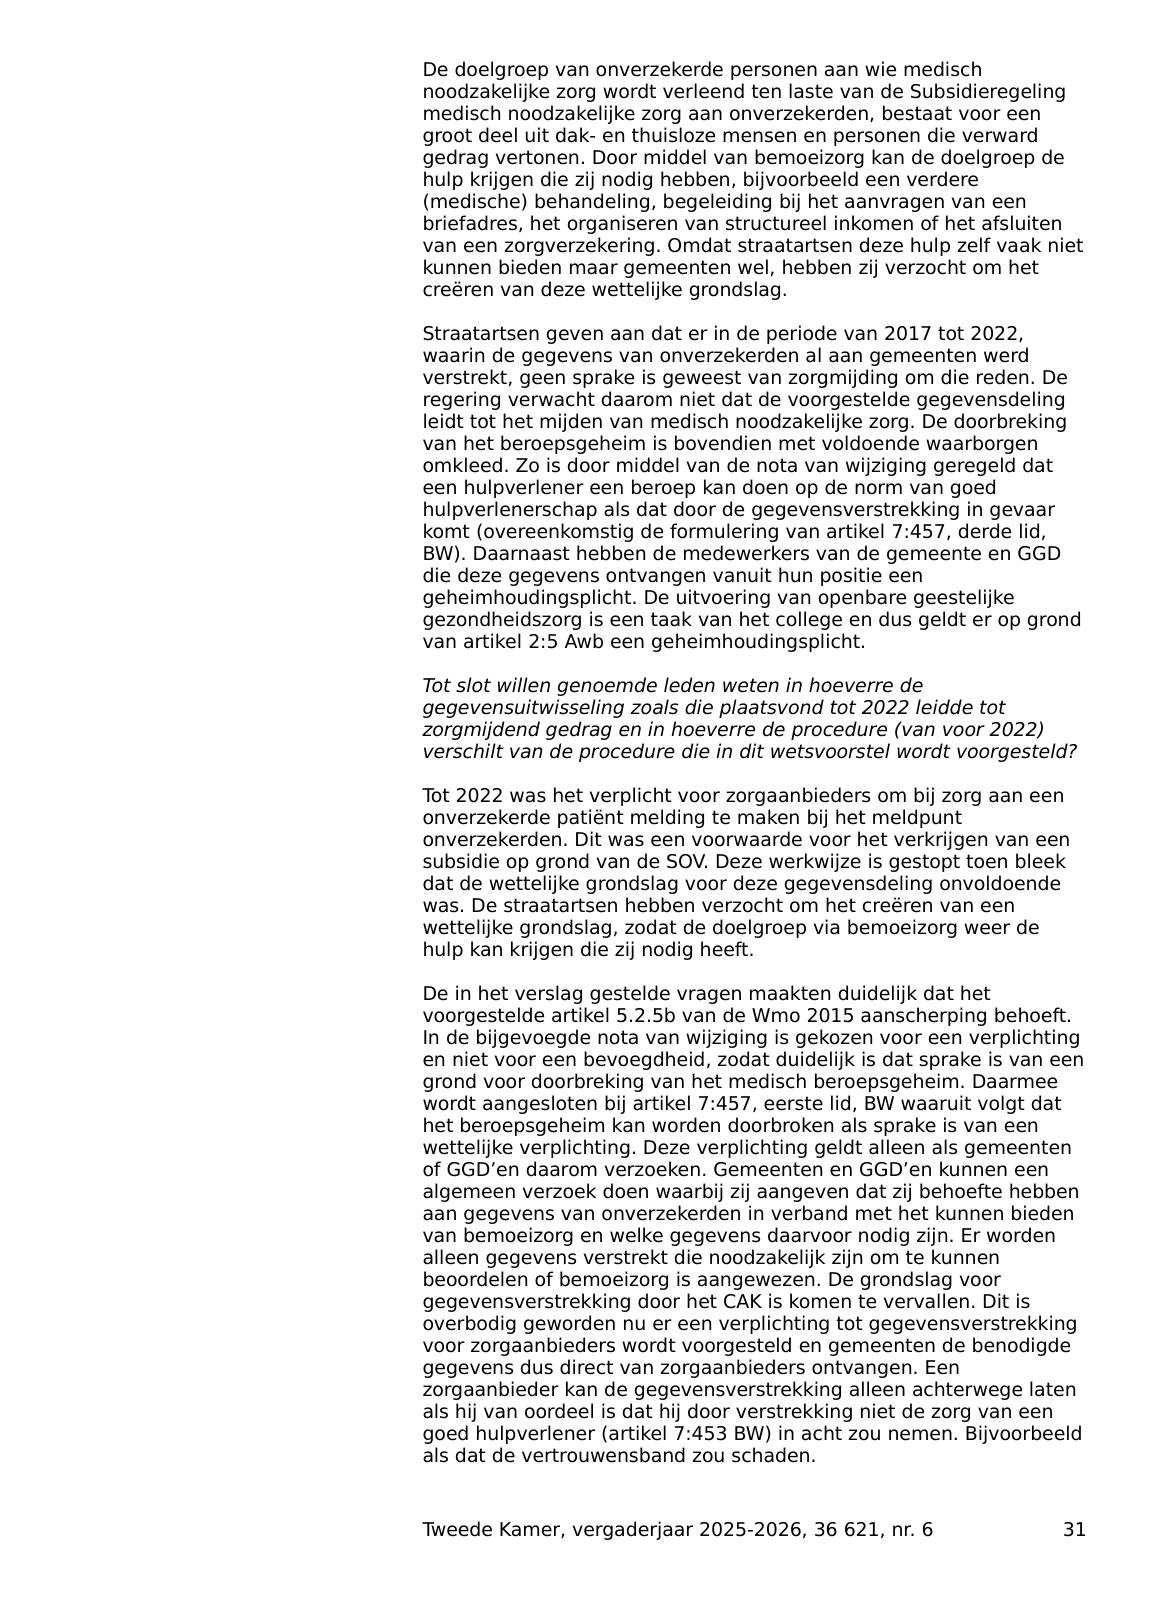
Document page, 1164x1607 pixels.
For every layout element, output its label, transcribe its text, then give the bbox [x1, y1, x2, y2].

text Tot slot willen genoemde leden weten in hoeverre de gegevensuitwisseling zoals die plaatsvond tot 2022 leidde tot zorgmijdend gedrag en in hoeverre de procedure (van voor 2022) verschilt van de procedure die in dit wetsvoorstel wordt voorgesteld? [422, 675, 1087, 763]
text Tot 2022 was het verplicht voor zorgaanbieders om bij zorg aan een onverzekerde patiënt melding te maken bij het meldpunt onverzekerden. Dit was een voorwaarde voor het verkrijgen van een subsidie op grond van de SOV. Deze werkwijze is gestopt toen bleek dat de wettelijke grondslag voor deze gegevensdeling onvoldoende was. De straatartsen hebben verzocht om het creëren van een wettelijke grondslag, zodat de doelgroep via bemoeizorg weer de hulp kan krijgen die zij nodig heeft. [422, 785, 1087, 961]
text De in het verslag gestelde vragen maakten duidelijk dat het voorgestelde artikel 5.2.5b van de Wmo 2015 aanscherping behoeft. In de bijgevoegde nota van wijziging is gekozen voor een verplichting en niet voor een bevoegdheid, zodat duidelijk is dat sprake is van een grond voor doorbreking van het medisch beroepsgeheim. Daarmee wordt aangesloten bij artikel 7:457, eerste lid, BW waaruit volgt dat het beroepsgeheim kan worden doorbroken als sprake is van een wettelijke verplichting. Deze verplichting geldt alleen als gemeenten of GGD’en daarom verzoeken. Gemeenten en GGD’en kunnen een algemeen verzoek doen waarbij zij aangeven dat zij behoefte hebben aan gegevens van onverzekerden in verband met het kunnen bieden van bemoeizorg en welke gegevens daarvoor nodig zijn. Er worden alleen gegevens verstrekt die noodzakelijk zijn om te kunnen beoordelen of bemoeizorg is aangewezen. De grondslag voor gegevensverstrekking door het CAK is komen te vervallen. Dit is overbodig geworden nu er een verplichting tot gegevensverstrekking voor zorgaanbieders wordt voorgesteld en gemeenten de benodigde gegevens dus direct van zorgaanbieders ontvangen. Een zorgaanbieder kan de gegevensverstrekking alleen achterwege laten als hij van oordeel is dat hij door verstrekking niet de zorg van een goed hulpverlener (artikel 7:453 BW) in acht zou nemen. Bijvoorbeeld als dat de vertrouwensband zou schaden. [422, 983, 1087, 1467]
text Straatartsen geven aan dat er in de periode van 2017 tot 2022, waarin de gegevens van onverzekerden al aan gemeenten werd verstrekt, geen sprake is geweest van zorgmijding om die reden. De regering verwacht daarom niet dat de voorgestelde gegevensdeling leidt tot het mijden van medisch noodzakelijke zorg. De doorbreking van het beroepsgeheim is bovendien met voldoende waarborgen omkleed. Zo is door middel van de nota van wijziging geregeld dat een hulpverlener een beroep kan doen op de norm van goed hulpverlenerschap als dat door de gegevensverstrekking in gevaar komt (overeenkomstig de formulering van artikel 7:457, derde lid, BW). Daarnaast hebben de medewerkers van de gemeente en GGD die deze gegevens ontvangen vanuit hun positie een geheimhoudingsplicht. De uitvoering van openbare geestelijke gezondheidszorg is een taak van het college en dus geldt er op grond van artikel 2:5 Awb een geheimhoudingsplicht. [422, 323, 1087, 653]
text De doelgroep van onverzekerde personen aan wie medisch noodzakelijke zorg wordt verleend ten laste van de Subsidieregeling medisch noodzakelijke zorg aan onverzekerden, bestaat voor een groot deel uit dak- en thuisloze mensen en personen die verward gedrag vertonen. Door middel van bemoeizorg kan de doelgroep de hulp krijgen die zij nodig hebben, bijvoorbeeld een verdere (medische) behandeling, begeleiding bij het aanvragen van een briefadres, het organiseren van structureel inkomen of het afsluiten van een zorgverzekering. Omdat straatartsen deze hulp zelf vaak niet kunnen bieden maar gemeenten wel, hebben zij verzocht om het creëren van deze wettelijke grondslag. [422, 59, 1087, 301]
